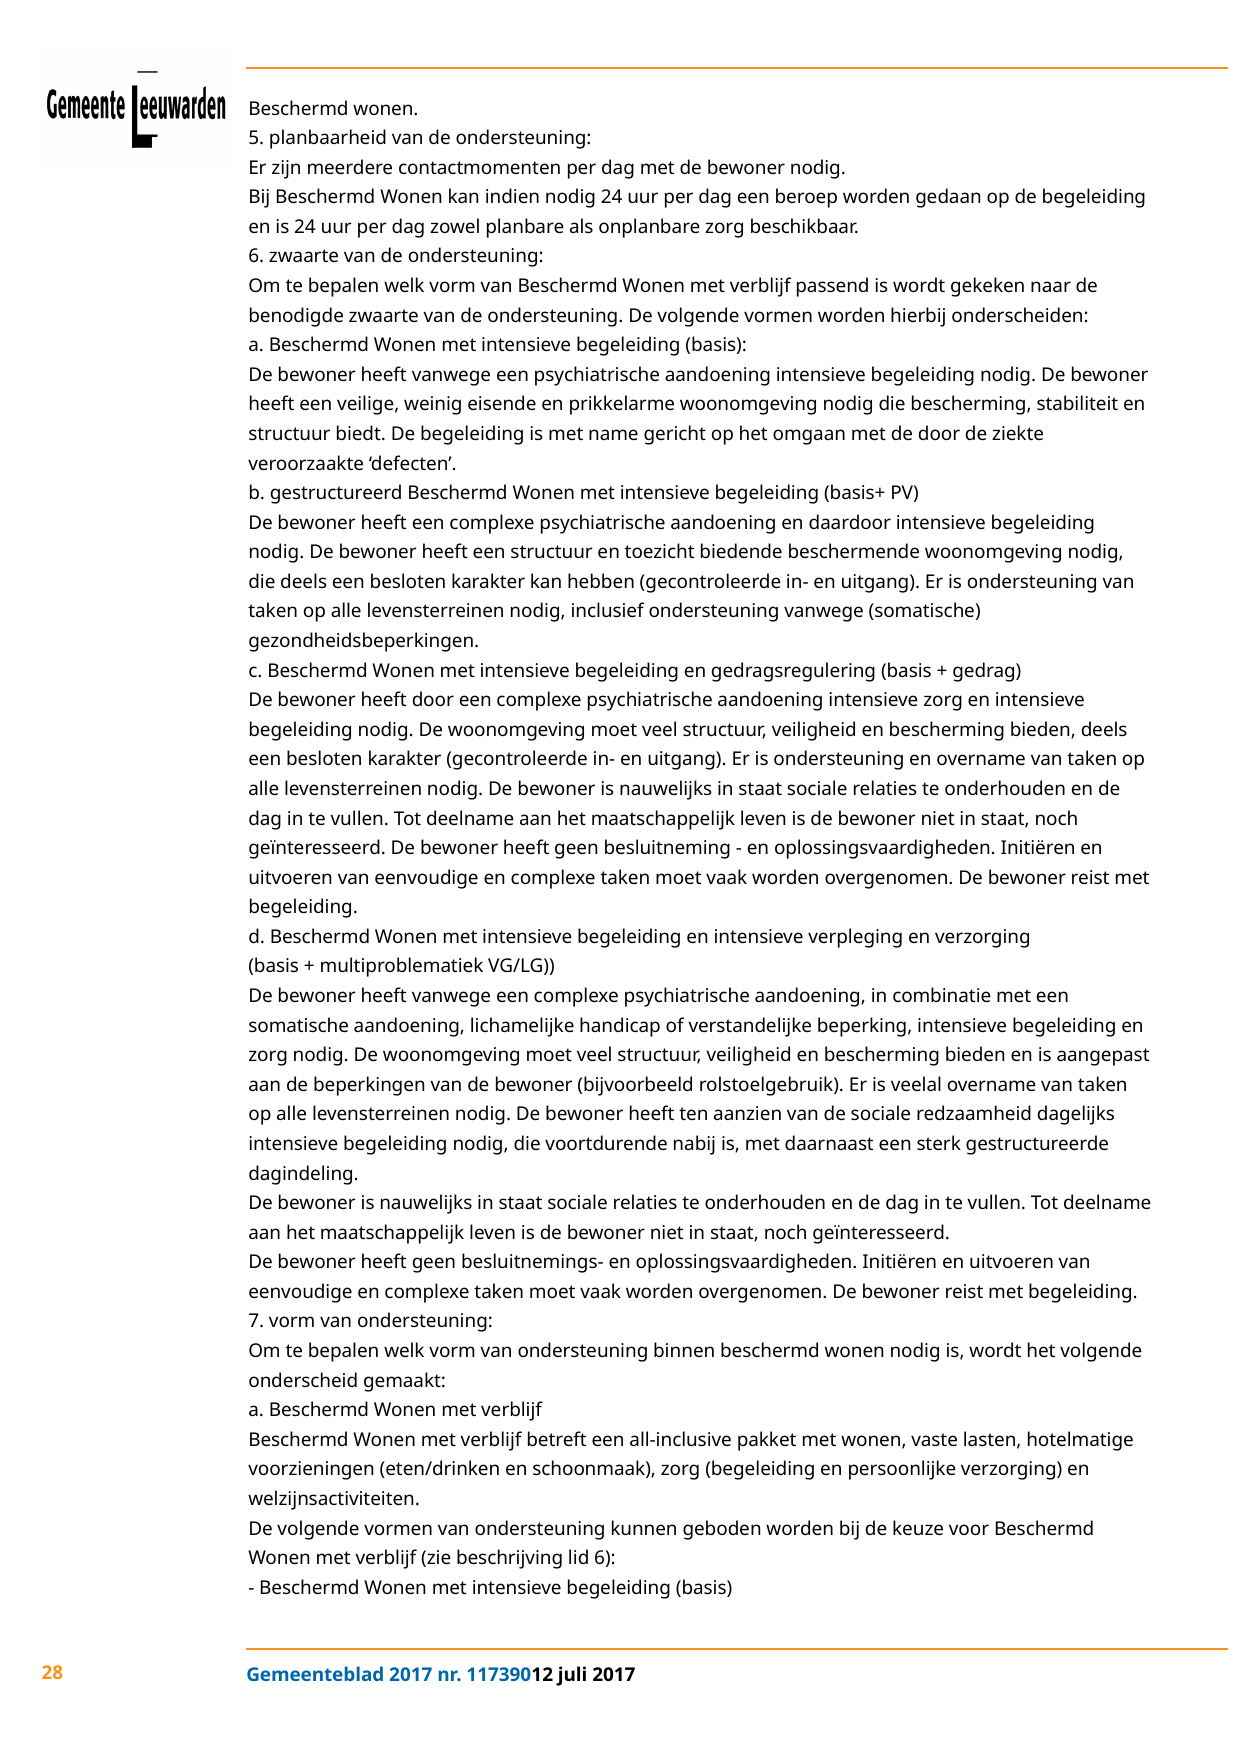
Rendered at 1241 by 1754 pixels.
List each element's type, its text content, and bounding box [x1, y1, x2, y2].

text a. Beschermd Wonen met verblijf [248, 1396, 1152, 1422]
text c. Beschermd Wonen met intensieve begeleiding en gedragsregulering (basis + gedrag) [248, 657, 1152, 683]
text De bewoner heeft vanwege een psychiatrische aandoening intensieve begeleiding nodig. De bewoner heeft een veilige, weinig eisende en prikkelarme woonomgeving nodig die bescherming, stabiliteit en structuur biedt. De begeleiding is met name gericht op het omgaan met de door de ziekte veroorzaakte ‘defecten’. [248, 361, 1152, 476]
text De bewoner heeft door een complexe psychiatrische aandoening intensieve zorg en intensieve begeleiding nodig. De woonomgeving moet veel structuur, veiligheid en bescherming bieden, deels een besloten karakter (gecontroleerde in- en uitgang). Er is ondersteuning en overname van taken op alle levensterreinen nodig. De bewoner is nauwelijks in staat sociale relaties te onderhouden en de dag in te vullen. Tot deelname aan het maatschappelijk leven is de bewoner niet in staat, noch geïnteresseerd. De bewoner heeft geen besluitneming - en oplossingsvaardigheden. Initiëren en uitvoeren van eenvoudige en complexe taken moet vaak worden overgenomen. De bewoner reist met begeleiding. [248, 686, 1152, 919]
text b. gestructureerd Beschermd Wonen met intensieve begeleiding (basis+ PV) [248, 479, 1152, 505]
text Bij Beschermd Wonen kan indien nodig 24 uur per dag een beroep worden gedaan op de begeleiding en is 24 uur per dag zowel planbare als onplanbare zorg beschikbaar. [248, 183, 1152, 239]
text Om te bepalen welk vorm van ondersteuning binnen beschermd wonen nodig is, wordt het volgende onderscheid gemaakt: [248, 1337, 1152, 1393]
text De bewoner heeft vanwege een complexe psychiatrische aandoening, in combinatie met een somatische aandoening, lichamelijke handicap of verstandelijke beperking, intensieve begeleiding en zorg nodig. De woonomgeving moet veel structuur, veiligheid en bescherming bieden en is aangepast aan de beperkingen van de bewoner (bijvoorbeeld rolstoelgebruik). Er is veelal overname van taken op alle levensterreinen nodig. De bewoner heeft ten aanzien van de sociale redzaamheid dagelijks intensieve begeleiding nodig, die voortdurende nabij is, met daarnaast een sterk gestructureerde dagindeling. [248, 982, 1152, 1186]
text De bewoner heeft geen besluitnemings- en oplossingsvaardigheden. Initiëren en uitvoeren van eenvoudige en complexe taken moet vaak worden overgenomen. De bewoner reist met begeleiding. [248, 1248, 1152, 1304]
text Beschermd wonen. [248, 95, 1152, 121]
text Beschermd Wonen met verblijf betreft een all-inclusive pakket met wonen, vaste lasten, hotelmatige voorzieningen (eten/drinken en schoonmaak), zorg (begeleiding en persoonlijke verzorging) en welzijnsactiviteiten. [248, 1426, 1152, 1511]
text 7. vorm van ondersteuning: [248, 1308, 1152, 1333]
text 6. zwaarte van de ondersteuning: [248, 243, 1152, 268]
text - Beschermd Wonen met intensieve begeleiding (basis) [248, 1574, 1152, 1600]
text De volgende vormen van ondersteuning kunnen geboden worden bij de keuze voor Beschermd Wonen met verblijf (zie beschrijving lid 6): [248, 1515, 1152, 1570]
picture [41, 47, 231, 172]
text Er zijn meerdere contactmomenten per dag met de bewoner nodig. [248, 154, 1152, 180]
text d. Beschermd Wonen met intensieve begeleiding en intensieve verpleging en verzorging [248, 923, 1152, 949]
text (basis + multiproblematiek VG/LG)) [248, 953, 1152, 978]
text Om te bepalen welk vorm van Beschermd Wonen met verblijf passend is wordt gekeken naar de benodigde zwaarte van de ondersteuning. De volgende vormen worden hierbij onderscheiden: [248, 272, 1152, 328]
text De bewoner heeft een complexe psychiatrische aandoening en daardoor intensieve begeleiding nodig. De bewoner heeft een structuur en toezicht biedende beschermende woonomgeving nodig, die deels een besloten karakter kan hebben (gecontroleerde in- en uitgang). Er is ondersteuning van taken op alle levensterreinen nodig, inclusief ondersteuning vanwege (somatische) gezondheidsbeperkingen. [248, 509, 1152, 653]
text De bewoner is nauwelijks in staat sociale relaties te onderhouden en de dag in te vullen. Tot deelname aan het maatschappelijk leven is de bewoner niet in staat, noch geïnteresseerd. [248, 1189, 1152, 1245]
text a. Beschermd Wonen met intensieve begeleiding (basis): [248, 331, 1152, 357]
text 5. planbaarheid van de ondersteuning: [248, 124, 1152, 150]
